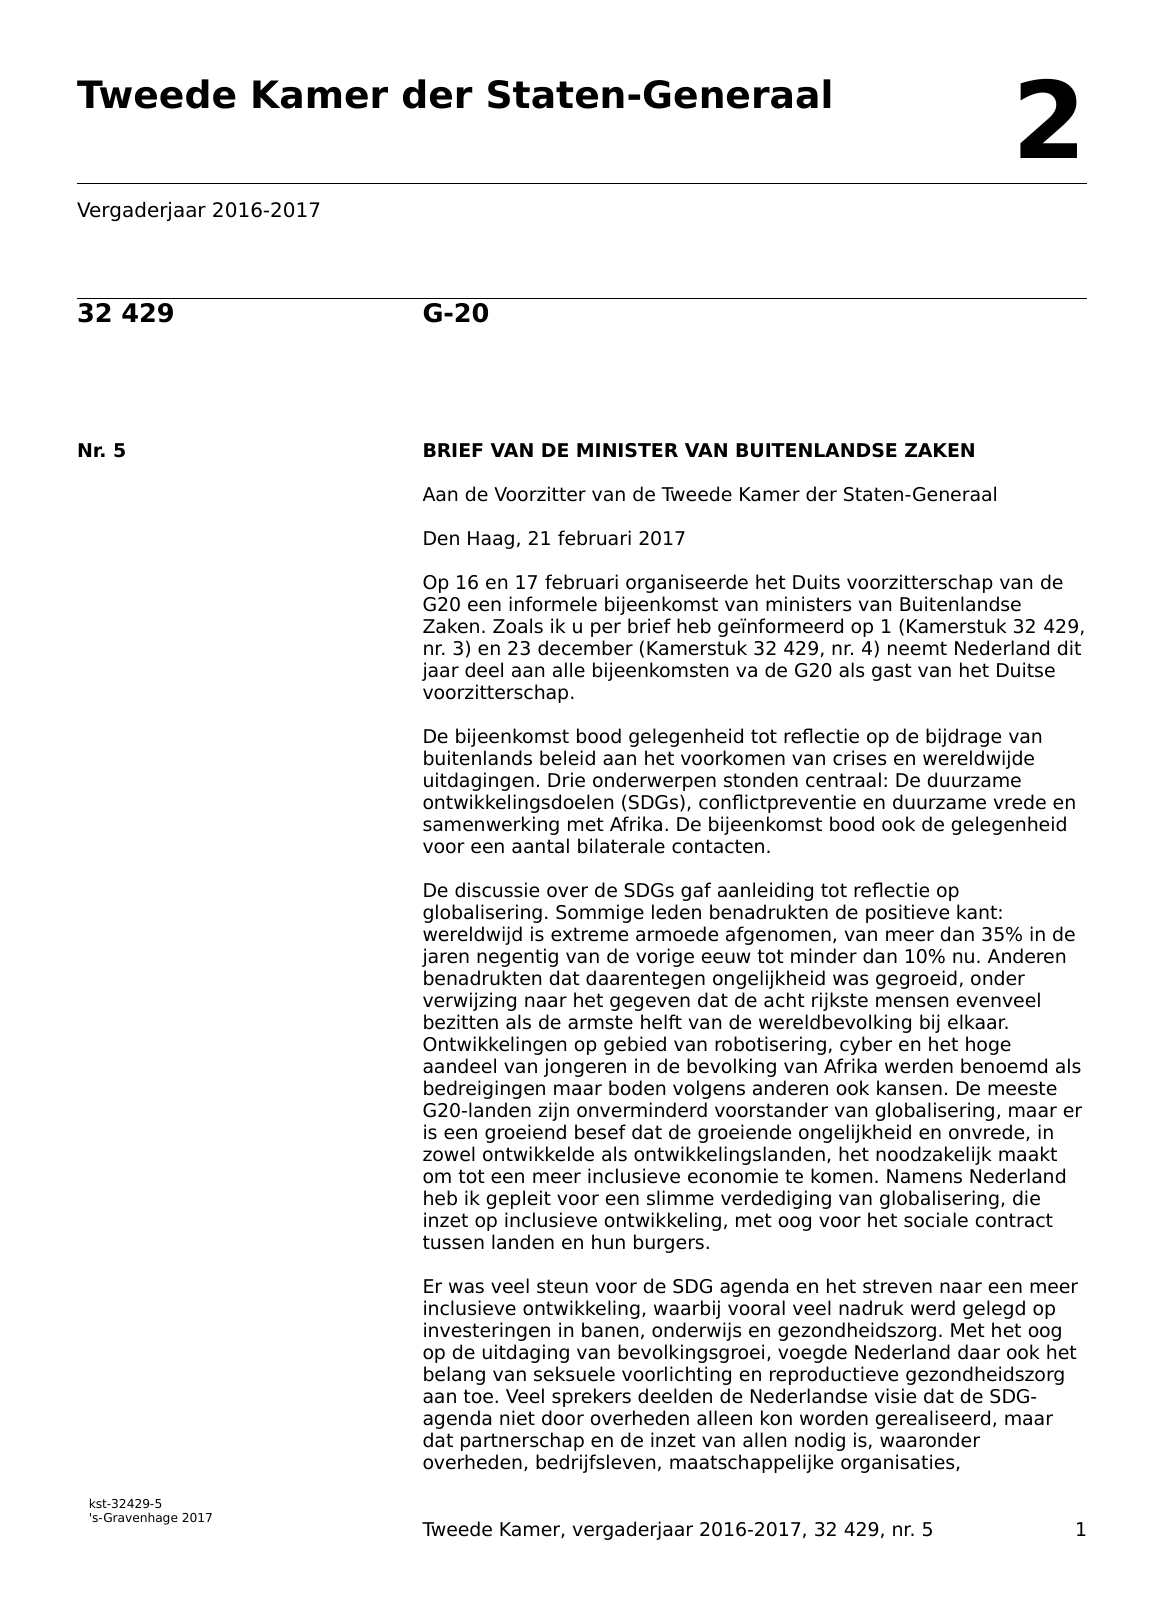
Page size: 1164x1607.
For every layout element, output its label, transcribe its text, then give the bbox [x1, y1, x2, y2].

text Er was veel steun voor de SDG agenda en het streven naar een meer inclusieve ontwikkeling, waarbij vooral veel nadruk werd gelegd op investeringen in banen, onderwijs en gezondheidszorg. Met het oog op de uitdaging van bevolkingsgroei, voegde Nederland daar ook het belang van seksuele voorlichting en reproductieve gezondheidszorg aan toe. Veel sprekers deelden de Nederlandse visie dat de SDG-agenda niet door overheden alleen kon worden gerealiseerd, maar dat partnerschap en de inzet van allen nodig is, waaronder overheden, bedrijfsleven, maatschappelijke organisaties, [422, 1276, 1087, 1474]
table_cell Vergaderjaar 2016-2017 [77, 184, 1087, 298]
text Op 16 en 17 februari organiseerde het Duits voorzitterschap van de G20 een informele bijeenkomst van ministers van Buitenlandse Zaken. Zoals ik u per brief heb geïnformeerd op 1 (Kamerstuk 32 429, nr. 3) en 23 december (Kamerstuk 32 429, nr. 4) neemt Nederland dit jaar deel aan alle bijeenkomsten va de G20 als gast van het Duitse voorzitterschap. [422, 572, 1087, 704]
text De bijeenkomst bood gelegenheid tot reflectie op de bijdrage van buitenlands beleid aan het voorkomen van crises en wereldwijde uitdagingen. Drie onderwerpen stonden centraal: De duurzame ontwikkelingsdoelen (SDGs), conflictpreventie en duurzame vrede en samenwerking met Afrika. De bijeenkomst bood ook de gelegenheid voor een aantal bilaterale contacten. [422, 726, 1087, 858]
text De discussie over de SDGs gaf aanleiding tot reflectie op globalisering. Sommige leden benadrukten de positieve kant: wereldwijd is extreme armoede afgenomen, van meer dan 35% in de jaren negentig van de vorige eeuw tot minder dan 10% nu. Anderen benadrukten dat daarentegen ongelijkheid was gegroeid, onder verwijzing naar het gegeven dat de acht rijkste mensen evenveel bezitten als de armste helft van de wereldbevolking bij elkaar. Ontwikkelingen op gebied van robotisering, cyber en het hoge aandeel van jongeren in de bevolking van Afrika werden benoemd als bedreigingen maar boden volgens anderen ook kansen. De meeste G20-landen zijn onverminderd voorstander van globalisering, maar er is een groeiend besef dat de groeiende ongelijkheid en onvrede, in zowel ontwikkelde als ontwikkelingslanden, het noodzakelijk maakt om tot een meer inclusieve economie te komen. Namens Nederland heb ik gepleit voor een slimme verdediging van globalisering, die inzet op inclusieve ontwikkeling, met oog voor het sociale contract tussen landen en hun burgers. [422, 880, 1087, 1254]
table_header Tweede Kamer der Staten-Generaal [77, 59, 886, 183]
subtitle 32 429 G-20 [77, 299, 1087, 329]
text Den Haag, 21 februari 2017 [422, 528, 1087, 550]
text Aan de Voorzitter van de Tweede Kamer der Staten-Generaal [422, 484, 1087, 506]
text 's-Gravenhage 2017 [88, 1511, 323, 1525]
table_header 2 [886, 59, 1087, 183]
subtitle Nr. 5 BRIEF VAN DE MINISTER VAN BUITENLANDSE ZAKEN [77, 440, 1087, 462]
text kst-32429-5 [88, 1497, 323, 1511]
